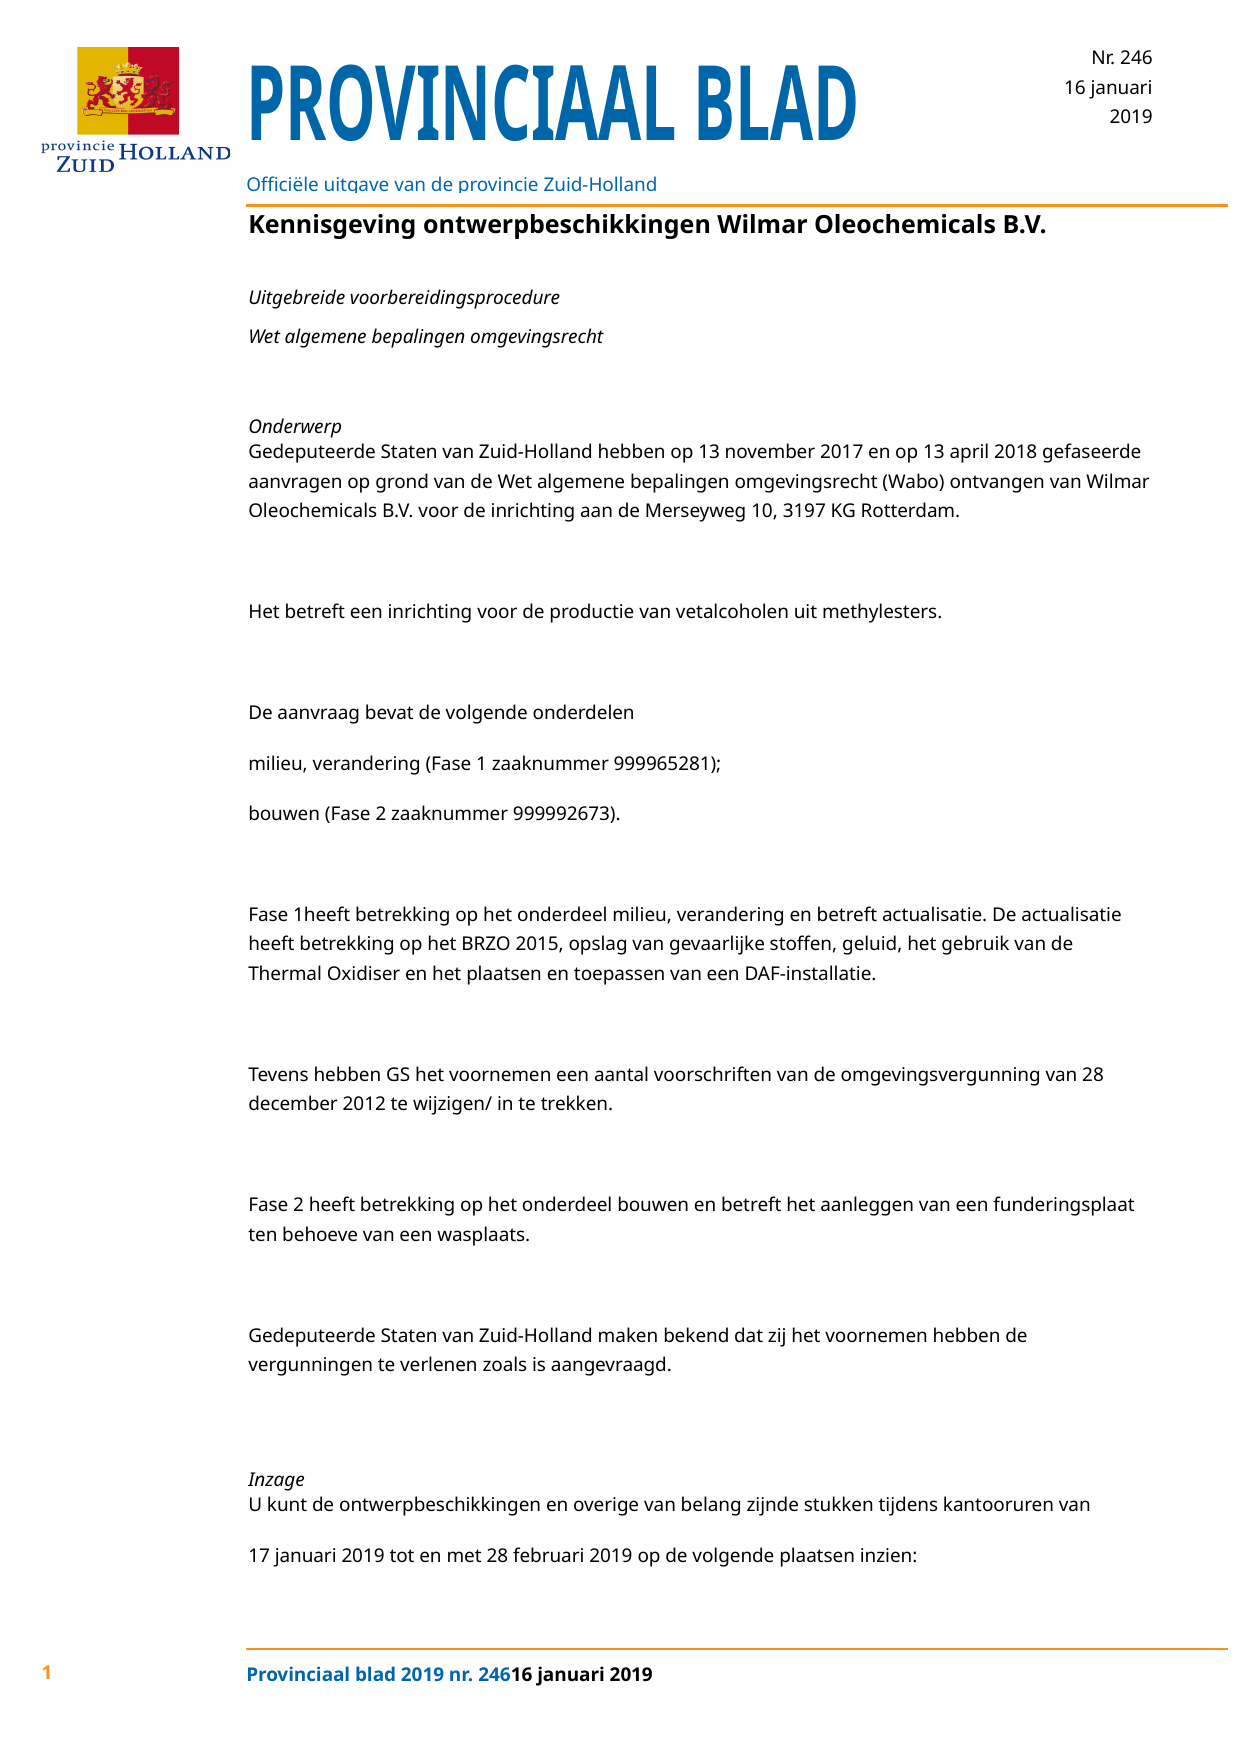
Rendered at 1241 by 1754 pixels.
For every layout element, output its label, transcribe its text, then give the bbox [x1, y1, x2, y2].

text U kunt de ontwerpbeschikkingen en overige van belang zijnde stukken tijdens kantooruren van [248, 1492, 1152, 1517]
text Fase 2 heeft betrekking op het onderdeel bouwen en betreft het aanleggen van een funderingsplaat ten behoeve van een wasplaats. [248, 1191, 1152, 1247]
text milieu, verandering (Fase 1 zaaknummer 999965281); [248, 750, 1152, 776]
text Fase 1heeft betrekking op het onderdeel milieu, verandering en betreft actualisatie. De actualisatie heeft betrekking op het BRZO 2015, opslag van gevaarlijke stoffen, geluid, het gebruik van de Thermal Oxidiser en het plaatsen en toepassen van een DAF-installatie. [248, 901, 1152, 986]
text De aanvraag bevat de volgende onderdelen [248, 699, 1152, 725]
text Het betreft een inrichting voor de productie van vetalcoholen uit methylesters. [248, 598, 1152, 624]
text bouwen (Fase 2 zaaknummer 999992673). [248, 800, 1152, 826]
text Gedeputeerde Staten van Zuid-Holland hebben op 13 november 2017 en op 13 april 2018 gefaseerde aanvragen op grond van de Wet algemene bepalingen omgevingsrecht (Wabo) ontvangen van Wilmar Oleochemicals B.V. voor de inrichting aan de Merseyweg 10, 3197 KG Rotterdam. [248, 438, 1152, 523]
text Kennisgeving ontwerpbeschikkingen Wilmar Oleochemicals B.V. [248, 207, 1152, 241]
text Onderwerp [248, 413, 1152, 438]
picture [41, 47, 231, 172]
text Uitgebreide voorbereidingsprocedure [248, 284, 1152, 309]
text Tevens hebben GS het voornemen een aantal voorschriften van de omgevingsvergunning van 28 december 2012 te wijzigen/ in te trekken. [248, 1061, 1152, 1116]
text Gedeputeerde Staten van Zuid-Holland maken bekend dat zij het voornemen hebben de vergunningen te verlenen zoals is aangevraagd. [248, 1322, 1152, 1377]
text Inzage [248, 1466, 1152, 1492]
text 17 januari 2019 tot en met 28 februari 2019 op de volgende plaatsen inzien: [248, 1542, 1152, 1568]
text Wet algemene bepalingen omgevingsrecht [248, 323, 1152, 349]
